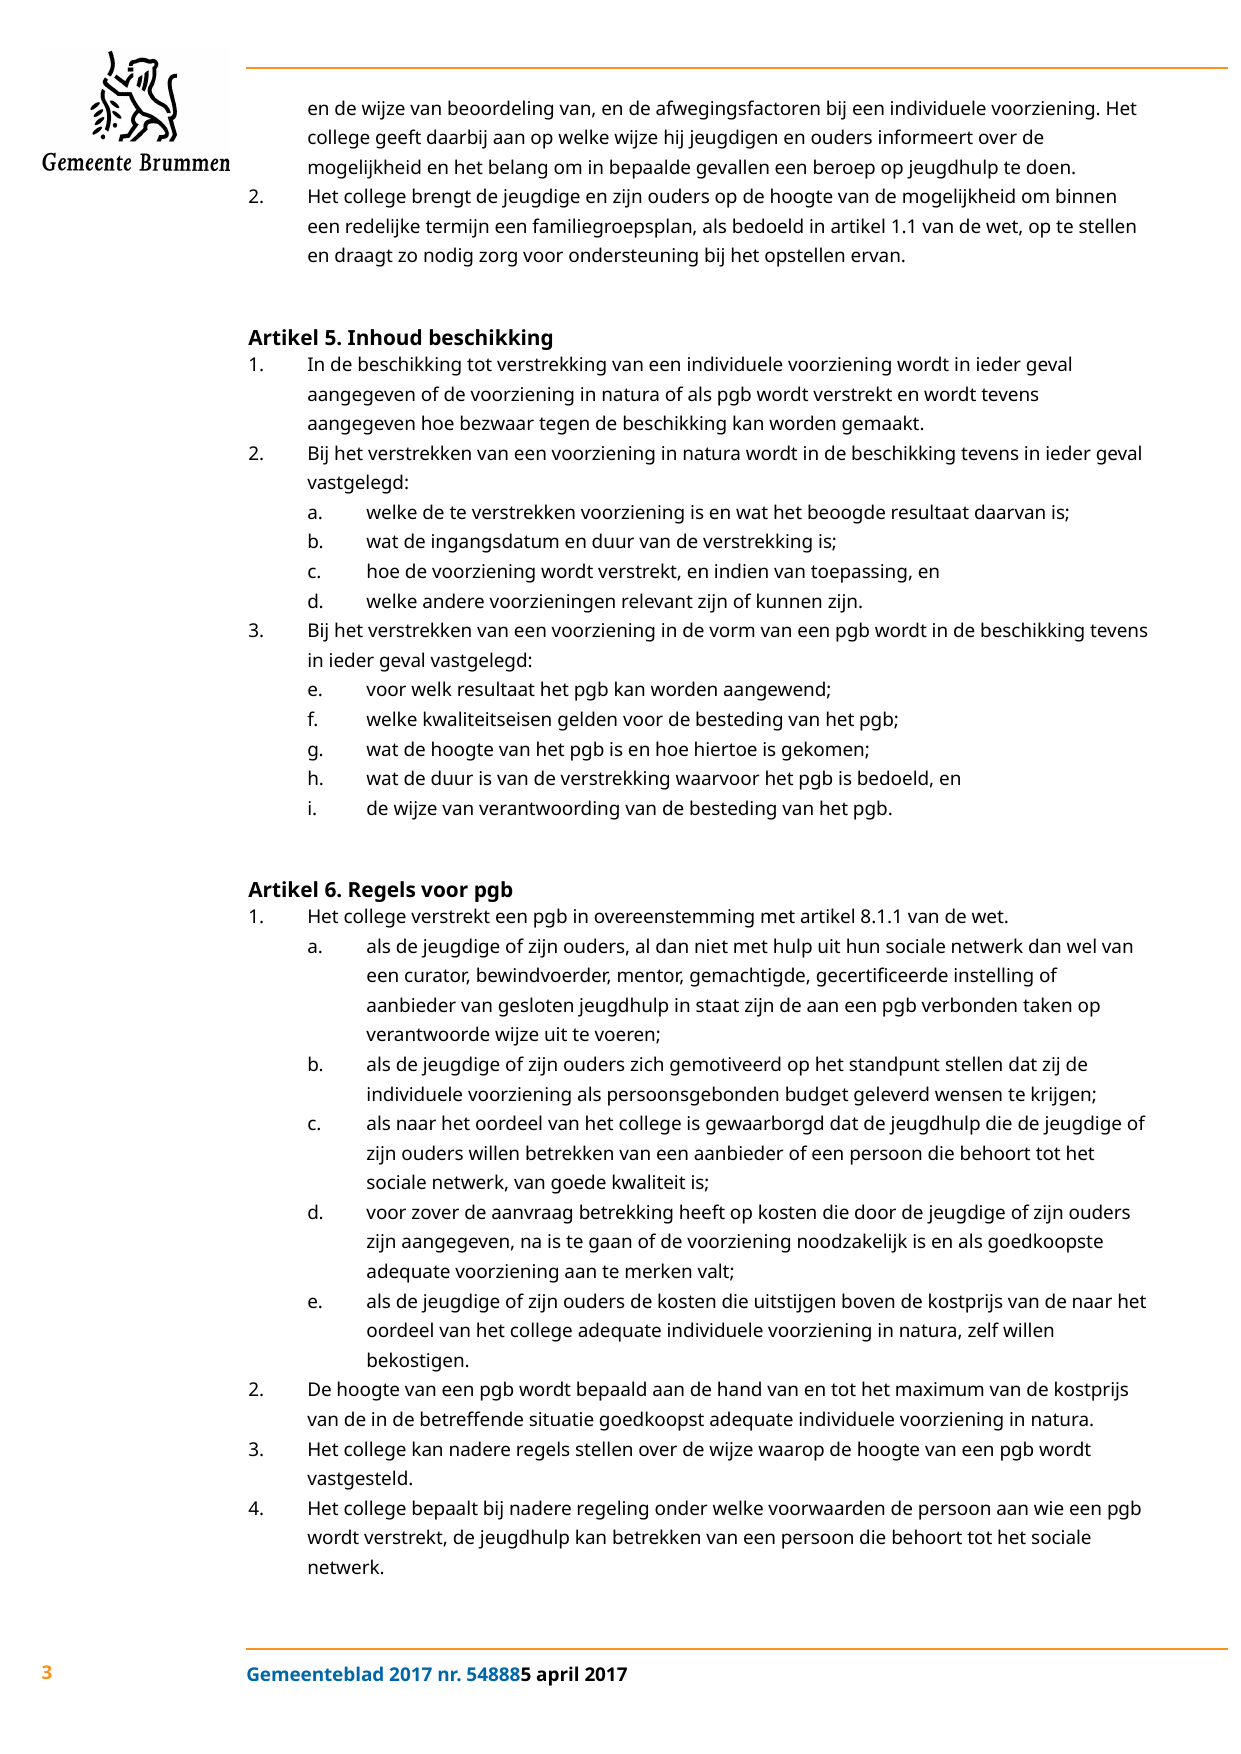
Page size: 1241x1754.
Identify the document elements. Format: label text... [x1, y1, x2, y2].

list voor zover de aanvraag betrekking heeft op kosten die door de jeugdige of zijn ouders zijn aangegeven, na is te gaan of de voorziening noodzakelijk is en als goedkoopste adequate voorziening aan te merken valt; [307, 1199, 1152, 1284]
list wat de ingangsdatum en duur van de verstrekking is; [307, 529, 1152, 554]
list als de jeugdige of zijn ouders, al dan niet met hulp uit hun sociale netwerk dan wel van een curator, bewindvoerder, mentor, gemachtigde, gecertificeerde instelling of aanbieder van gesloten jeugdhulp in staat zijn de aan een pgb verbonden taken op verantwoorde wijze uit te voeren; [307, 933, 1152, 1047]
list als de jeugdige of zijn ouders de kosten die uitstijgen boven de kostprijs van de naar het oordeel van het college adequate individuele voorziening in natura, zelf willen bekostigen. [307, 1288, 1152, 1373]
list Bij het verstrekken van een voorziening in natura wordt in de beschikking tevens in ieder geval vastgelegd: [248, 440, 1152, 495]
list de wijze van verantwoording van de besteding van het pgb. [307, 795, 1152, 821]
list voor welk resultaat het pgb kan worden aangewend; [307, 677, 1152, 702]
list welke kwaliteitseisen gelden voor de besteding van het pgb; [307, 706, 1152, 732]
list Het college brengt de jeugdige en zijn ouders op de hoogte van de mogelijkheid om binnen een redelijke termijn een familiegroepsplan, als bedoeld in artikel 1.1 van de wet, op te stellen en draagt zo nodig zorg voor ondersteuning bij het opstellen ervan. [248, 183, 1152, 268]
list als de jeugdige of zijn ouders zich gemotiveerd op het standpunt stellen dat zij de individuele voorziening als persoonsgebonden budget geleverd wensen te krijgen; [307, 1051, 1152, 1107]
list als naar het oordeel van het college is gewaarborgd dat de jeugdhulp die de jeugdige of zijn ouders willen betrekken van een aanbieder of een persoon die behoort tot het sociale netwerk, van goede kwaliteit is; [307, 1110, 1152, 1195]
list wat de hoogte van het pgb is en hoe hiertoe is gekomen; [307, 736, 1152, 761]
list wat de duur is van de verstrekking waarvoor het pgb is bedoeld, en [307, 765, 1152, 791]
text Artikel 5. Inhoud beschikking [248, 323, 1152, 351]
list De hoogte van een pgb wordt bepaald aan de hand van en tot het maximum van de kostprijs van de in de betreffende situatie goedkoopst adequate individuele voorziening in natura. [248, 1377, 1152, 1432]
picture [41, 47, 231, 172]
list In de beschikking tot verstrekking van een individuele voorziening wordt in ieder geval aangegeven of de voorziening in natura of als pgb wordt verstrekt en wordt tevens aangegeven hoe bezwaar tegen de beschikking kan worden gemaakt. [248, 351, 1152, 436]
list Bij het verstrekken van een voorziening in de vorm van een pgb wordt in de beschikking tevens in ieder geval vastgelegd: [248, 617, 1152, 673]
list welke de te verstrekken voorziening is en wat het beoogde resultaat daarvan is; [307, 499, 1152, 525]
list welke andere voorzieningen relevant zijn of kunnen zijn. [307, 588, 1152, 613]
list en de wijze van beoordeling van, en de afwegingsfactoren bij een individuele voorziening. Het college geeft daarbij aan op welke wijze hij jeugdigen en ouders informeert over de mogelijkheid en het belang om in bepaalde gevallen een beroep op jeugdhulp te doen. [248, 95, 1152, 180]
list Het college bepaalt bij nadere regeling onder welke voorwaarden de persoon aan wie een pgb wordt verstrekt, de jeugdhulp kan betrekken van een persoon die behoort tot het sociale netwerk. [248, 1495, 1152, 1580]
list Het college verstrekt een pgb in overeenstemming met artikel 8.1.1 van de wet. [248, 903, 1152, 929]
list Het college kan nadere regels stellen over de wijze waarop de hoogte van een pgb wordt vastgesteld. [248, 1436, 1152, 1491]
list hoe de voorziening wordt verstrekt, en indien van toepassing, en [307, 558, 1152, 584]
text Artikel 6. Regels voor pgb [248, 875, 1152, 903]
